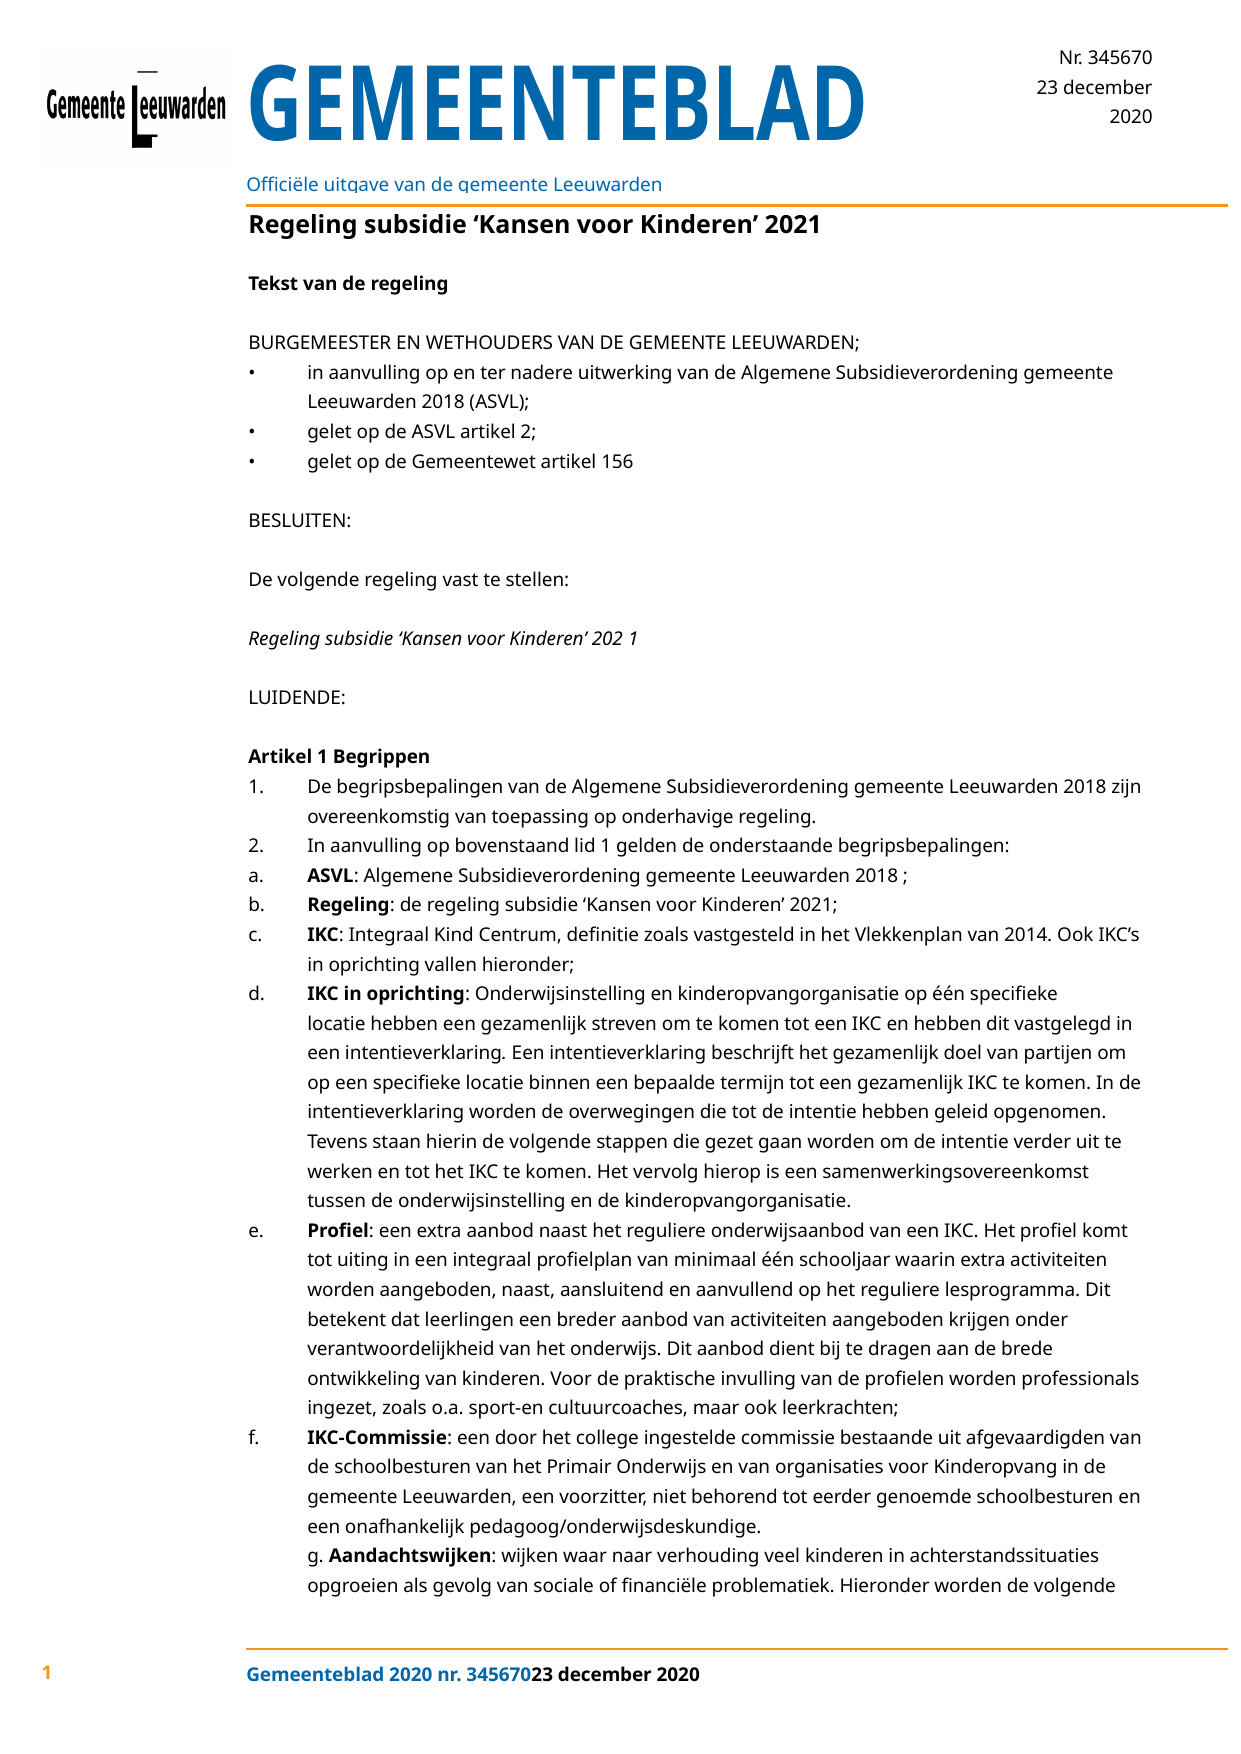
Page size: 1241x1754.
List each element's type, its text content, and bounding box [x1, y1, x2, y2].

picture [41, 47, 231, 172]
list g. Aandachtswijken: wijken waar naar verhouding veel kinderen in achterstandssituaties opgroeien als gevolg van sociale of financiële problematiek. Hieronder worden de volgende [248, 1542, 1152, 1598]
list IKC-Commissie: een door het college ingestelde commissie bestaande uit afgevaardigden van de schoolbesturen van het Primair Onderwijs en van organisaties voor Kinderopvang in de gemeente Leeuwarden, een voorzitter, niet behorend tot eerder genoemde schoolbesturen en een onafhankelijk pedagoog/onderwijsdeskundige. [248, 1424, 1152, 1538]
text LUIDENDE: [248, 684, 1152, 710]
text Artikel 1 Begrippen [248, 744, 1152, 769]
text De volgende regeling vast te stellen: [248, 566, 1152, 592]
list gelet op de Gemeentewet artikel 156 [248, 448, 1152, 473]
list Regeling: de regeling subsidie ‘Kansen voor Kinderen’ 2021; [248, 892, 1152, 917]
list gelet op de ASVL artikel 2; [248, 418, 1152, 444]
list locatie hebben een gezamenlijk streven om te komen tot een IKC en hebben dit vastgelegd in een intentieverklaring. Een intentieverklaring beschrijft het gezamenlijk doel van partijen om op een specifieke locatie binnen een bepaalde termijn tot een gezamenlijk IKC te komen. In de intentieverklaring worden de overwegingen die tot de intentie hebben geleid opgenomen. Tevens staan hierin de volgende stappen die gezet gaan worden om de intentie verder uit te werken en tot het IKC te komen. Het vervolg hierop is een samenwerkingsovereenkomst tussen de onderwijsinstelling en de kinderopvangorganisatie. [248, 1010, 1152, 1213]
list IKC: Integraal Kind Centrum, definitie zoals vastgesteld in het Vlekkenplan van 2014. Ook IKC’s in oprichting vallen hieronder; [248, 921, 1152, 976]
list De begripsbepalingen van de Algemene Subsidieverordening gemeente Leeuwarden 2018 zijn overeenkomstig van toepassing op onderhavige regeling. [248, 773, 1152, 828]
list in aanvulling op en ter nadere uitwerking van de Algemene Subsidieverordening gemeente Leeuwarden 2018 (ASVL); [248, 359, 1152, 414]
text Tekst van de regeling [248, 270, 1152, 296]
list In aanvulling op bovenstaand lid 1 gelden de onderstaande begripsbepalingen: [248, 832, 1152, 858]
text Regeling subsidie ‘Kansen voor Kinderen’ 2021 [248, 207, 1152, 241]
list Profiel: een extra aanbod naast het reguliere onderwijsaanbod van een IKC. Het profiel komt tot uiting in een integraal profielplan van minimaal één schooljaar waarin extra activiteiten worden aangeboden, naast, aansluitend en aanvullend op het reguliere lesprogramma. Dit betekent dat leerlingen een breder aanbod van activiteiten aangeboden krijgen onder verantwoordelijkheid van het onderwijs. Dit aanbod dient bij te dragen aan de brede ontwikkeling van kinderen. Voor de praktische invulling van de profielen worden professionals ingezet, zoals o.a. sport-en cultuurcoaches, maar ook leerkrachten; [248, 1217, 1152, 1420]
list IKC in oprichting: Onderwijsinstelling en kinderopvangorganisatie op één specifieke [248, 980, 1152, 1006]
text BURGEMEESTER EN WETHOUDERS VAN DE GEMEENTE LEEUWARDEN; [248, 329, 1152, 355]
text BESLUITEN: [248, 507, 1152, 533]
list ASVL: Algemene Subsidieverordening gemeente Leeuwarden 2018 ; [248, 862, 1152, 888]
text Regeling subsidie ‘Kansen voor Kinderen’ 202 1 [248, 625, 1152, 651]
